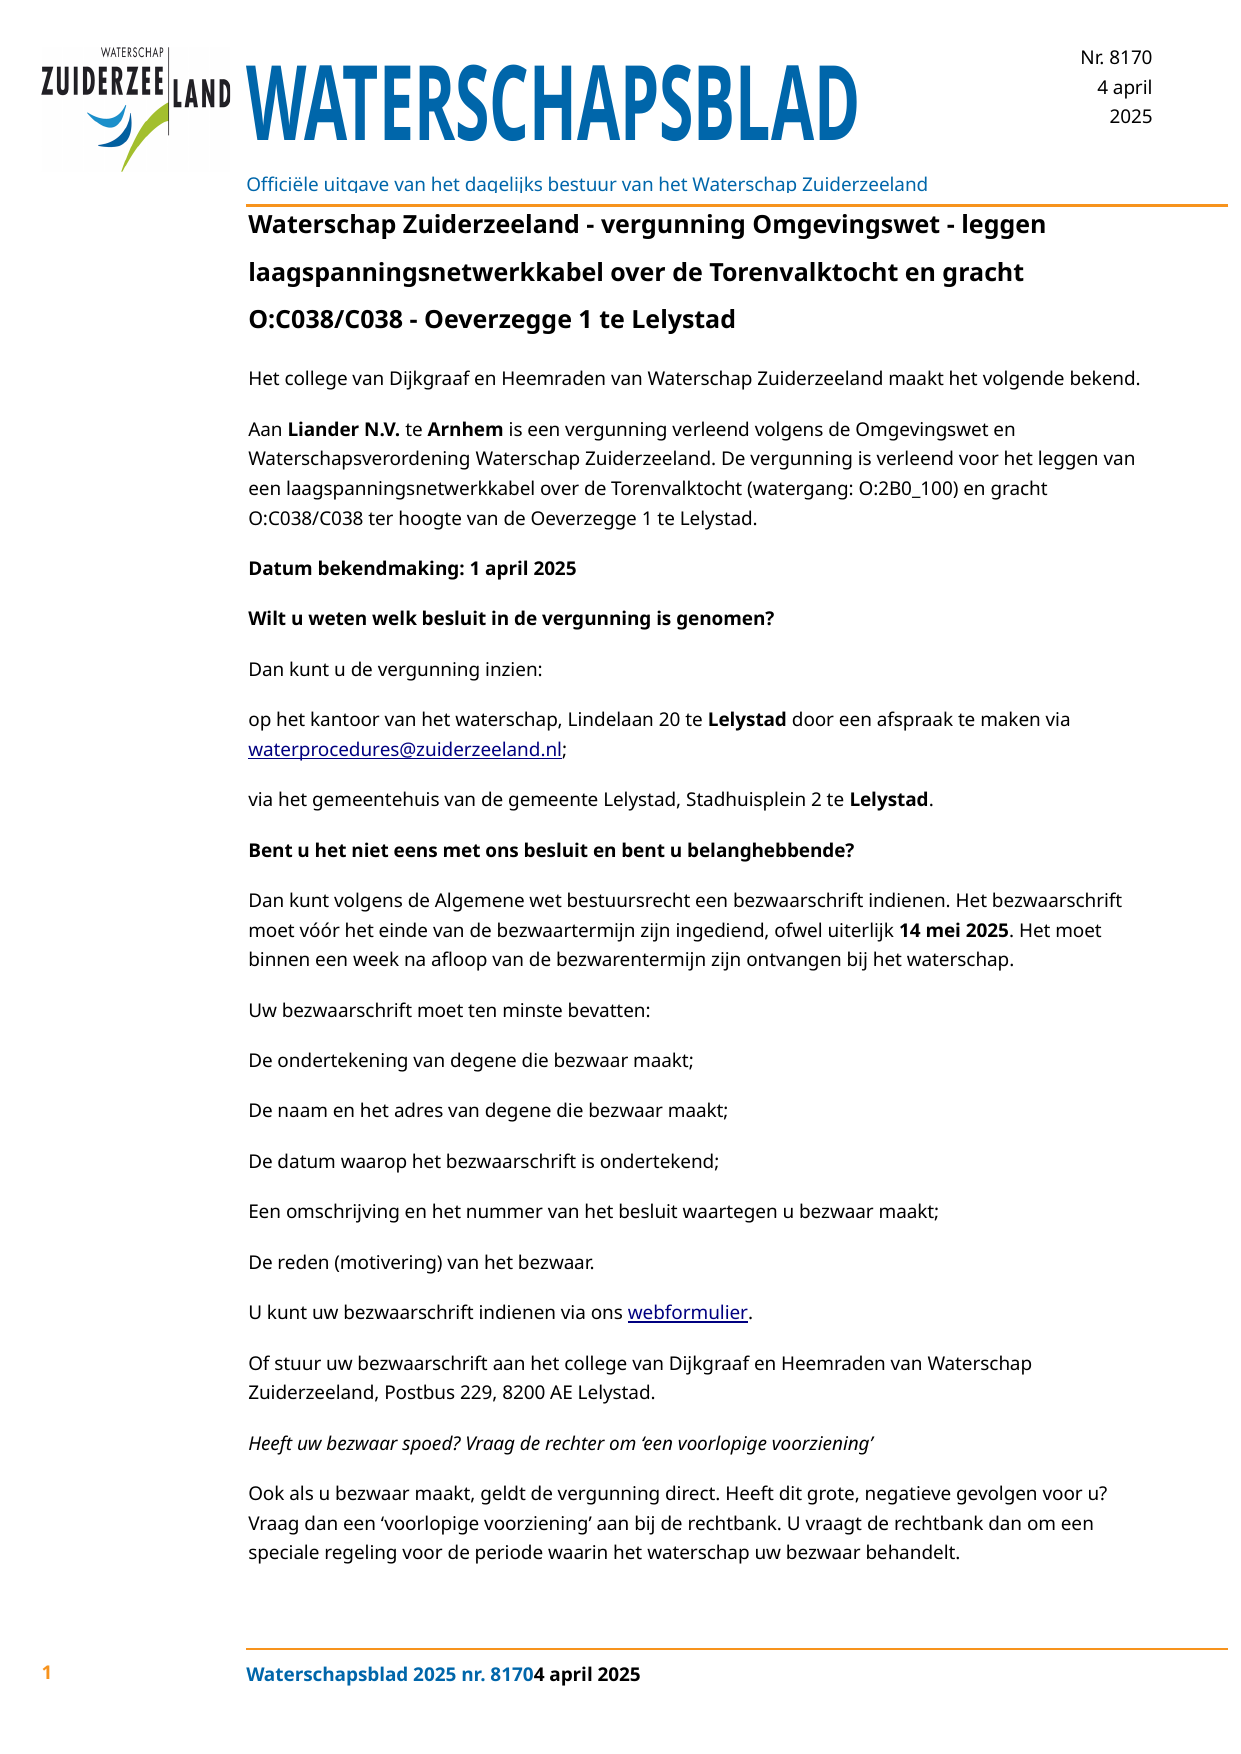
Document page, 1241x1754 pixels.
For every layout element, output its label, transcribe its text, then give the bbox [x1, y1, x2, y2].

text Het college van Dijkgraaf en Heemraden van Waterschap Zuiderzeeland maakt het volgende bekend. [248, 366, 1152, 391]
text via het gemeentehuis van de gemeente Lelystad, Stadhuisplein 2 te Lelystad. [248, 786, 1152, 812]
text Dan kunt u de vergunning inzien: [248, 656, 1152, 682]
text De ondertekening van degene die bezwaar maakt; [248, 1047, 1152, 1073]
text De datum waarop het bezwaarschrift is ondertekend; [248, 1148, 1152, 1174]
text Of stuur uw bezwaarschrift aan het college van Dijkgraaf en Heemraden van Waterschap Zuiderzeeland, Postbus 229, 8200 AE Lelystad. [248, 1350, 1152, 1405]
text Datum bekendmaking: 1 april 2025 [248, 555, 1152, 581]
text Uw bezwaarschrift moet ten minste bevatten: [248, 997, 1152, 1022]
text De naam en het adres van degene die bezwaar maakt; [248, 1098, 1152, 1123]
text Heeft uw bezwaar spoed? Vraag de rechter om ‘een voorlopige voorziening’ [248, 1430, 1152, 1455]
text Een omschrijving en het nummer van het besluit waartegen u bezwaar maakt; [248, 1198, 1152, 1224]
text Ook als u bezwaar maakt, geldt de vergunning direct. Heeft dit grote, negatieve gevolgen voor u? Vraag dan een ‘voorlopige voorziening’ aan bij de rechtbank. U vraagt de rechtbank dan om een speciale regeling voor de periode waarin het waterschap uw bezwaar behandelt. [248, 1480, 1152, 1565]
text Waterschap Zuiderzeeland - vergunning Omgevingswet - leggen laagspanningsnetwerkkabel over de Torenvalktocht en gracht O:C038/C038 - Oeverzegge 1 te Lelystad [248, 207, 1152, 336]
text op het kantoor van het waterschap, Lindelaan 20 te Lelystad door een afspraak te maken via waterprocedures@zuiderzeeland.nl; [248, 706, 1152, 762]
text Dan kunt volgens de Algemene wet bestuursrecht een bezwaarschrift indienen. Het bezwaarschrift moet vóór het einde van de bezwaartermijn zijn ingediend, ofwel uiterlijk 14 mei 2025. Het moet binnen een week na afloop van de bezwarentermijn zijn ontvangen bij het waterschap. [248, 887, 1152, 972]
text Wilt u weten welk besluit in de vergunning is genomen? [248, 606, 1152, 631]
text Aan Liander N.V. te Arnhem is een vergunning verleend volgens de Omgevingswet en Waterschapsverordening Waterschap Zuiderzeeland. De vergunning is verleend voor het leggen van een laagspanningsnetwerkkabel over de Torenvalktocht (watergang: O:2B0_100) en gracht O:C038/C038 ter hoogte van de Oeverzegge 1 te Lelystad. [248, 416, 1152, 530]
text Bent u het niet eens met ons besluit en bent u belanghebbende? [248, 837, 1152, 862]
text U kunt uw bezwaarschrift indienen via ons webformulier. [248, 1299, 1152, 1325]
text De reden (motivering) van het bezwaar. [248, 1249, 1152, 1274]
picture [41, 47, 231, 172]
